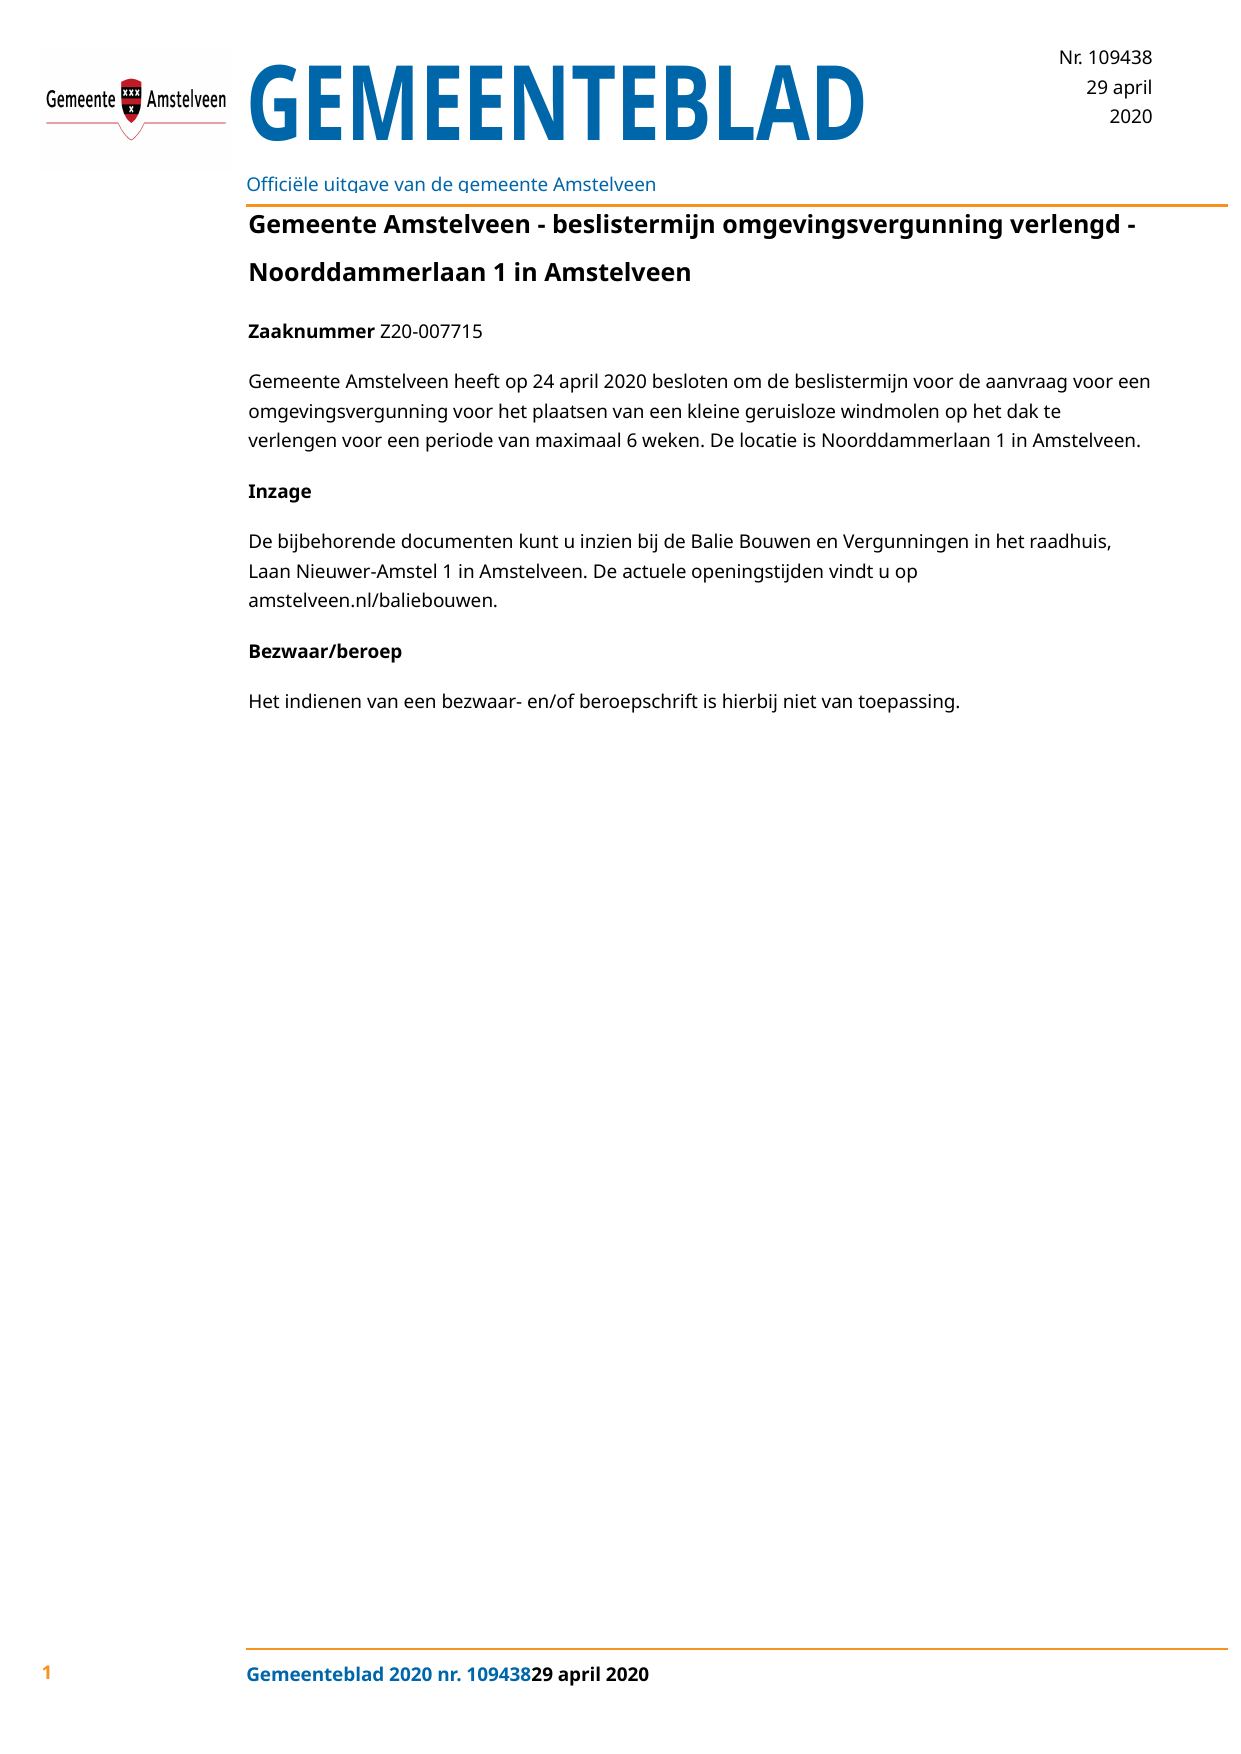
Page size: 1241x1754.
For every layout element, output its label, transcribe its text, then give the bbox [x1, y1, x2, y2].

text Inzage [248, 478, 1152, 504]
text Het indienen van een bezwaar- en/of beroepschrift is hierbij niet van toepassing. [248, 688, 1152, 714]
text Gemeente Amstelveen - beslistermijn omgevingsvergunning verlengd - Noorddammerlaan 1 in Amstelveen [248, 207, 1152, 288]
text Gemeente Amstelveen heeft op 24 april 2020 besloten om de beslistermijn voor de aanvraag voor een omgevingsvergunning voor het plaatsen van een kleine geruisloze windmolen op het dak te verlengen voor een periode van maximaal 6 weken. De locatie is Noorddammerlaan 1 in Amstelveen. [248, 368, 1152, 453]
text Zaaknummer Z20-007715 [248, 318, 1152, 344]
text De bijbehorende documenten kunt u inzien bij de Balie Bouwen en Vergunningen in het raadhuis, Laan Nieuwer-Amstel 1 in Amstelveen. De actuele openingstijden vindt u op amstelveen.nl/baliebouwen. [248, 528, 1152, 613]
text Bezwaar/beroep [248, 638, 1152, 664]
picture [41, 47, 231, 172]
